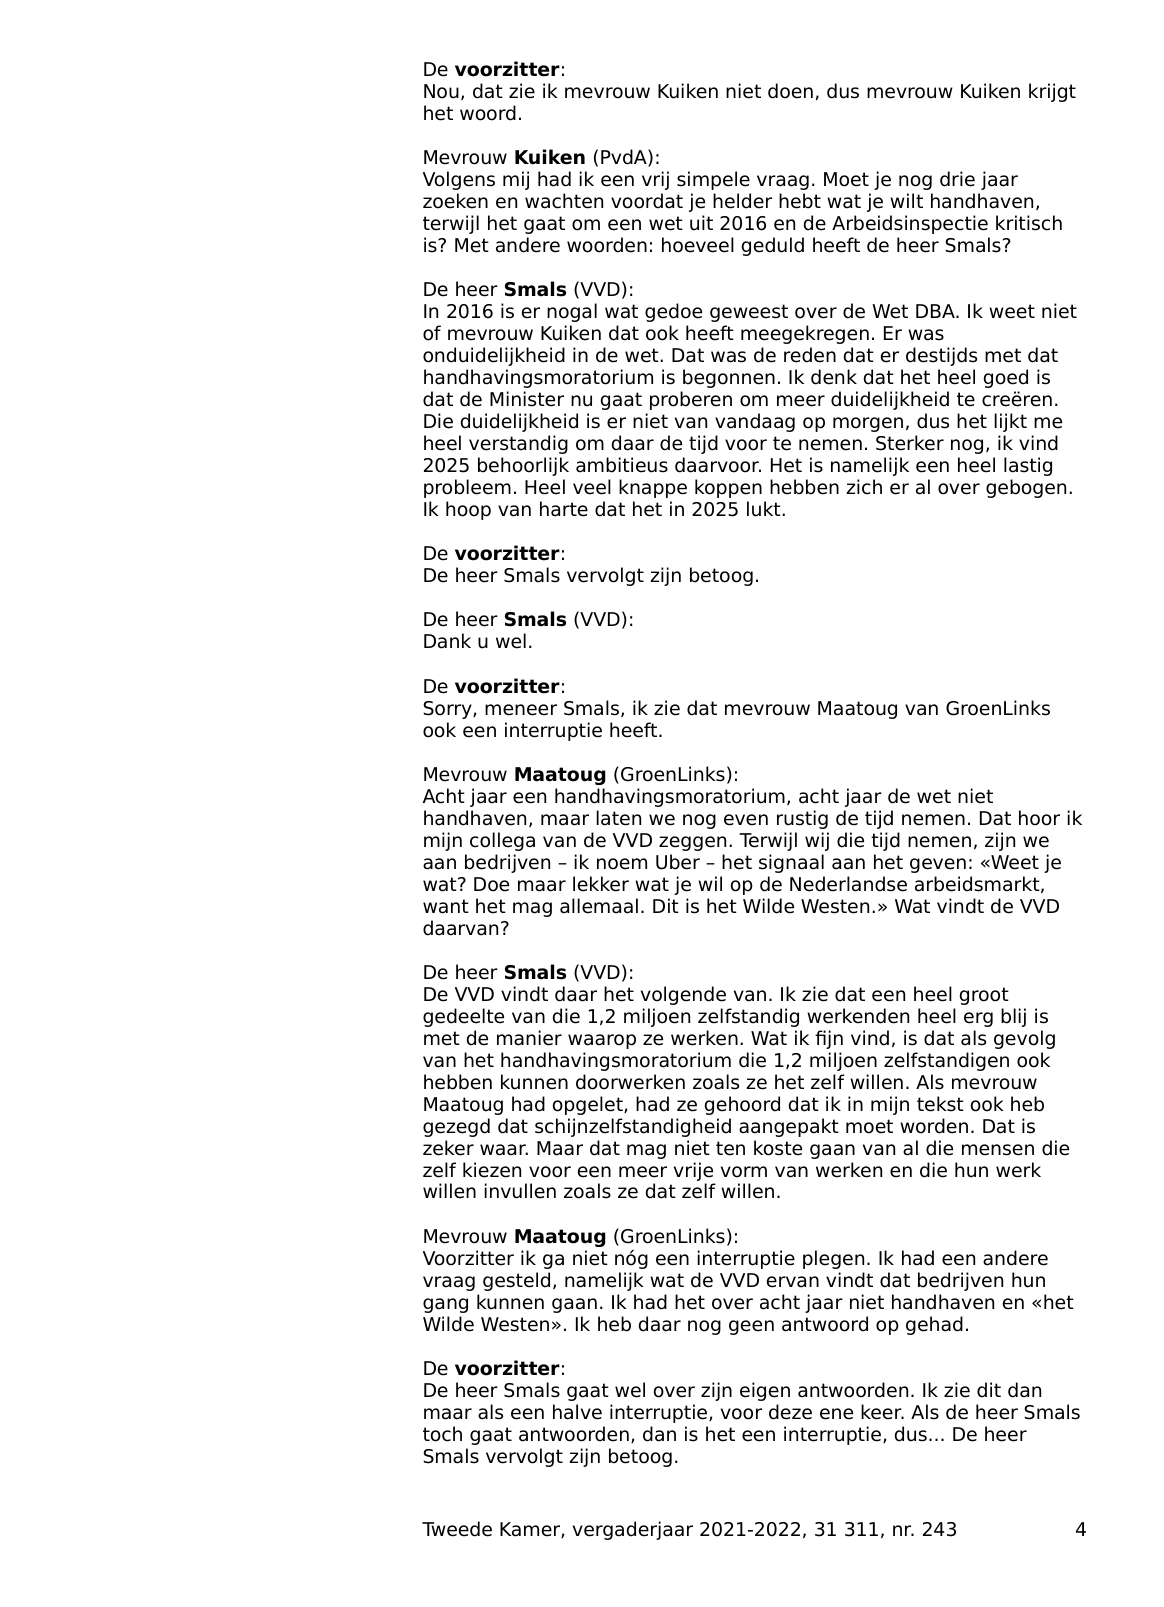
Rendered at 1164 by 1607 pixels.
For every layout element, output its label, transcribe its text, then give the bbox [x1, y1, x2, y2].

text Nou, dat zie ik mevrouw Kuiken niet doen, dus mevrouw Kuiken krijgt het woord. [422, 81, 1087, 125]
text De voorzitter: [422, 59, 1087, 81]
text Mevrouw Maatoug (GroenLinks): [422, 1226, 1087, 1248]
text Volgens mij had ik een vrij simpele vraag. Moet je nog drie jaar zoeken en wachten voordat je helder hebt wat je wilt handhaven, terwijl het gaat om een wet uit 2016 en de Arbeidsinspectie kritisch is? Met andere woorden: hoeveel geduld heeft de heer Smals? [422, 169, 1087, 257]
text Acht jaar een handhavingsmoratorium, acht jaar de wet niet handhaven, maar laten we nog even rustig de tijd nemen. Dat hoor ik mijn collega van de VVD zeggen. Terwijl wij die tijd nemen, zijn we aan bedrijven – ik noem Uber – het signaal aan het geven: «Weet je wat? Doe maar lekker wat je wil op de Nederlandse arbeidsmarkt, want het mag allemaal. Dit is het Wilde Westen.» Wat vindt de VVD daarvan? [422, 786, 1087, 939]
text De heer Smals vervolgt zijn betoog. [422, 565, 1087, 587]
text Voorzitter ik ga niet nóg een interruptie plegen. Ik had een andere vraag gesteld, namelijk wat de VVD ervan vindt dat bedrijven hun gang kunnen gaan. Ik had het over acht jaar niet handhaven en «het Wilde Westen». Ik heb daar nog geen antwoord op gehad. [422, 1248, 1087, 1336]
text Mevrouw Maatoug (GroenLinks): [422, 764, 1087, 786]
text De voorzitter: [422, 1358, 1087, 1380]
text Dank u wel. [422, 631, 1087, 653]
text De heer Smals (VVD): [422, 609, 1087, 631]
text De heer Smals (VVD): [422, 962, 1087, 984]
text De voorzitter: [422, 676, 1087, 697]
text Sorry, meneer Smals, ik zie dat mevrouw Maatoug van GroenLinks ook een interruptie heeft. [422, 697, 1087, 741]
text In 2016 is er nogal wat gedoe geweest over de Wet DBA. Ik weet niet of mevrouw Kuiken dat ook heeft meegekregen. Er was onduidelijkheid in de wet. Dat was de reden dat er destijds met dat handhavingsmoratorium is begonnen. Ik denk dat het heel goed is dat de Minister nu gaat proberen om meer duidelijkheid te creëren. Die duidelijkheid is er niet van vandaag op morgen, dus het lijkt me heel verstandig om daar de tijd voor te nemen. Sterker nog, ik vind 2025 behoorlijk ambitieus daarvoor. Het is namelijk een heel lastig probleem. Heel veel knappe koppen hebben zich er al over gebogen. Ik hoop van harte dat het in 2025 lukt. [422, 301, 1087, 521]
text De heer Smals gaat wel over zijn eigen antwoorden. Ik zie dit dan maar als een halve interruptie, voor deze ene keer. Als de heer Smals toch gaat antwoorden, dan is het een interruptie, dus... De heer Smals vervolgt zijn betoog. [422, 1380, 1087, 1468]
text De heer Smals (VVD): [422, 279, 1087, 301]
text De voorzitter: [422, 543, 1087, 565]
text De VVD vindt daar het volgende van. Ik zie dat een heel groot gedeelte van die 1,2 miljoen zelfstandig werkenden heel erg blij is met de manier waarop ze werken. Wat ik fijn vind, is dat als gevolg van het handhavingsmoratorium die 1,2 miljoen zelfstandigen ook hebben kunnen doorwerken zoals ze het zelf willen. Als mevrouw Maatoug had opgelet, had ze gehoord dat ik in mijn tekst ook heb gezegd dat schijnzelfstandigheid aangepakt moet worden. Dat is zeker waar. Maar dat mag niet ten koste gaan van al die mensen die zelf kiezen voor een meer vrije vorm van werken en die hun werk willen invullen zoals ze dat zelf willen. [422, 984, 1087, 1203]
text Mevrouw Kuiken (PvdA): [422, 147, 1087, 169]
